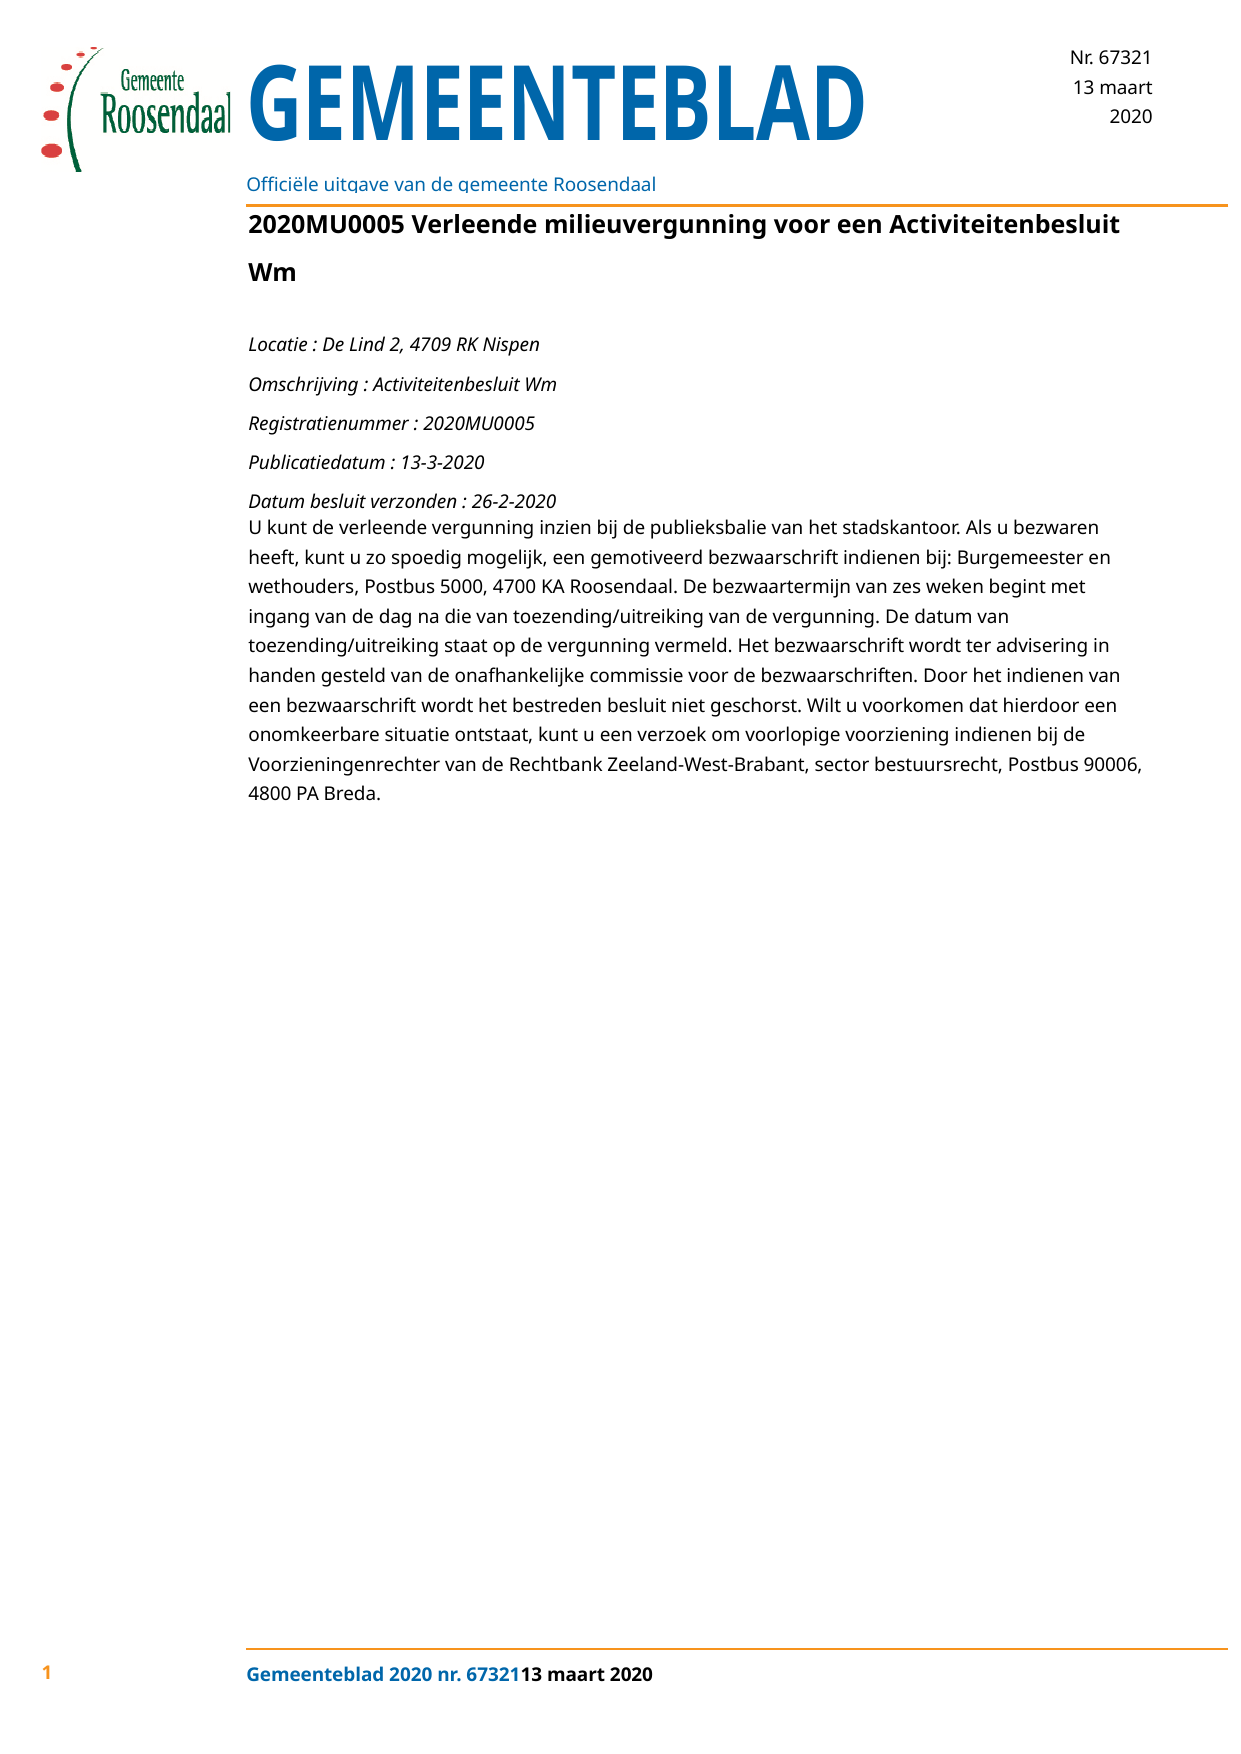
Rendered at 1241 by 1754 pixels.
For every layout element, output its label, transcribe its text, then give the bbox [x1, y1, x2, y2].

text Publicatiedatum : 13-3-2020 [248, 449, 1152, 475]
text Datum besluit verzonden : 26-2-2020 [248, 488, 1152, 514]
text Registratienummer : 2020MU0005 [248, 410, 1152, 436]
picture [41, 47, 231, 172]
text 2020MU0005 Verleende milieuvergunning voor een Activiteitenbesluit Wm [248, 207, 1152, 288]
text Locatie : De Lind 2, 4709 RK Nispen [248, 331, 1152, 357]
text U kunt de verleende vergunning inzien bij de publieksbalie van het stadskantoor. Als u bezwaren heeft, kunt u zo spoedig mogelijk, een gemotiveerd bezwaarschrift indienen bij: Burgemeester en wethouders, Postbus 5000, 4700 KA Roosendaal. De bezwaartermijn van zes weken begint met ingang van de dag na die van toezending/uitreiking van de vergunning. De datum van toezending/uitreiking staat op de vergunning vermeld. Het bezwaarschrift wordt ter advisering in handen gesteld van de onafhankelijke commissie voor de bezwaarschriften. Door het indienen van een bezwaarschrift wordt het bestreden besluit niet geschorst. Wilt u voorkomen dat hierdoor een onomkeerbare situatie ontstaat, kunt u een verzoek om voorlopige voorziening indienen bij de Voorzieningenrechter van de Rechtbank Zeeland-West-Brabant, sector bestuursrecht, Postbus 90006, 4800 PA Breda. [248, 514, 1152, 806]
text Omschrijving : Activiteitenbesluit Wm [248, 371, 1152, 396]
